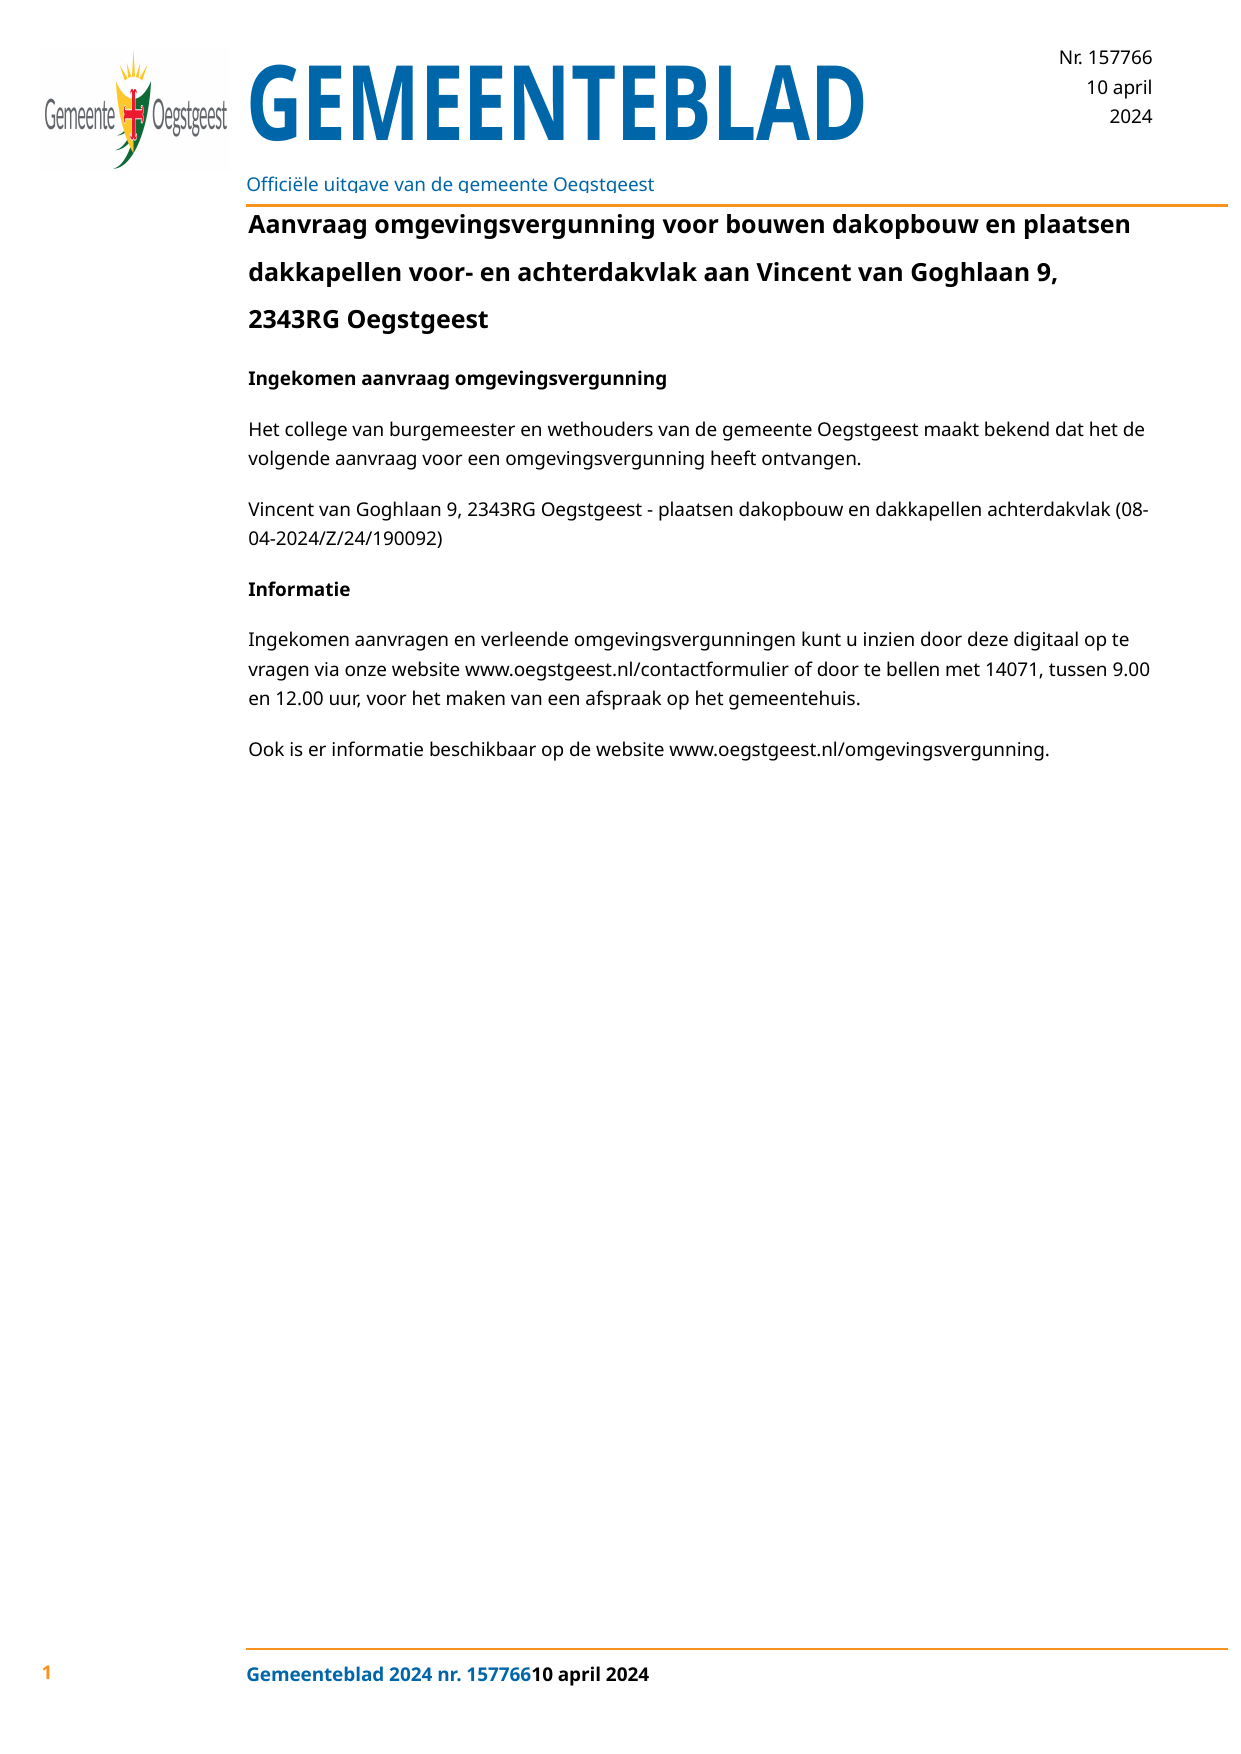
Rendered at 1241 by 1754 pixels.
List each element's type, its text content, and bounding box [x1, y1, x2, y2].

text Aanvraag omgevingsvergunning voor bouwen dakopbouw en plaatsen dakkapellen voor- en achterdakvlak aan Vincent van Goghlaan 9, 2343RG Oegstgeest [248, 207, 1152, 336]
text Ingekomen aanvragen en verleende omgevingsvergunningen kunt u inzien door deze digitaal op te vragen via onze website www.oegstgeest.nl/contactformulier of door te bellen met 14071, tussen 9.00 en 12.00 uur, voor het maken van een afspraak op het gemeentehuis. [248, 626, 1152, 711]
text Ook is er informatie beschikbaar op de website www.oegstgeest.nl/omgevingsvergunning. [248, 736, 1152, 762]
text Vincent van Goghlaan 9, 2343RG Oegstgeest - plaatsen dakopbouw en dakkapellen achterdakvlak (08-04-2024/Z/24/190092) [248, 496, 1152, 551]
picture [41, 47, 231, 172]
text Informatie [248, 576, 1152, 602]
text Ingekomen aanvraag omgevingsvergunning [248, 366, 1152, 391]
text Het college van burgemeester en wethouders van de gemeente Oegstgeest maakt bekend dat het de volgende aanvraag voor een omgevingsvergunning heeft ontvangen. [248, 416, 1152, 471]
